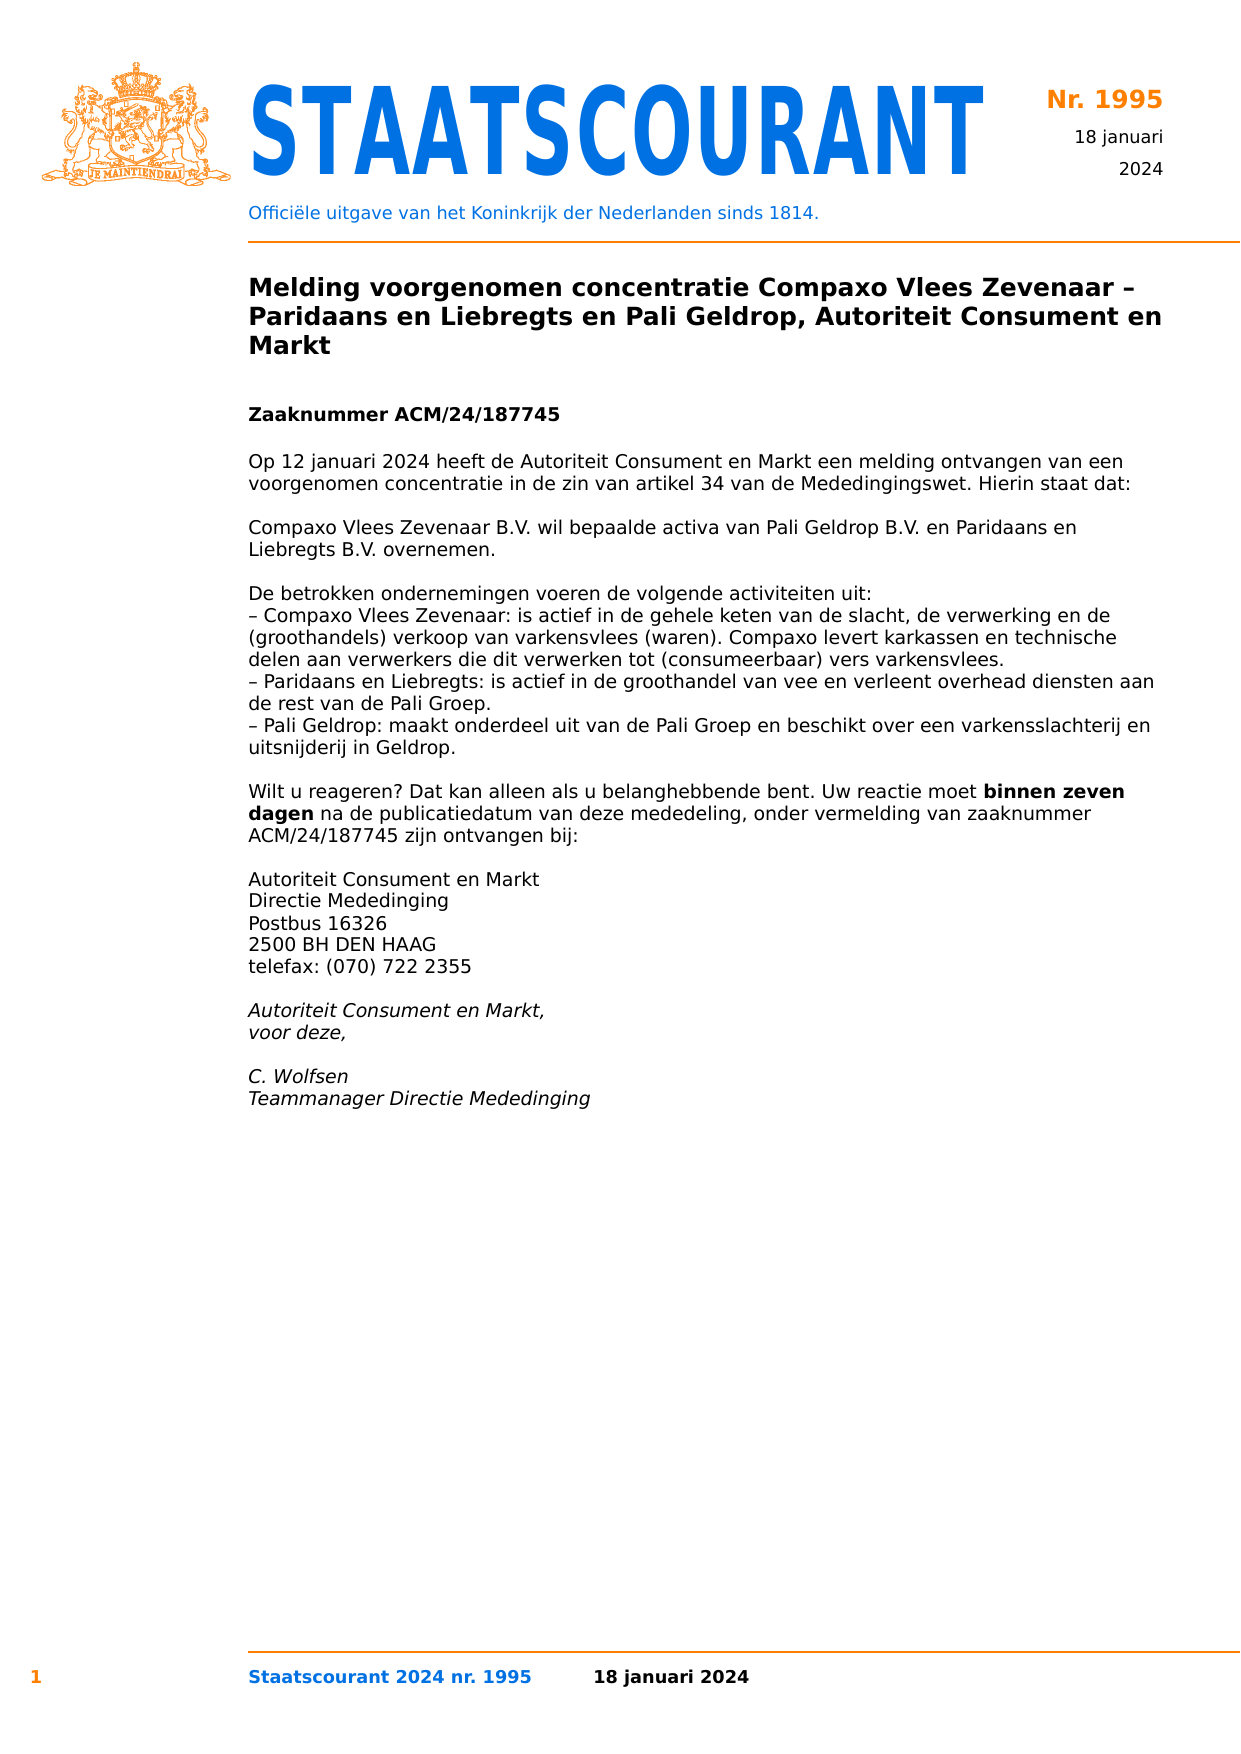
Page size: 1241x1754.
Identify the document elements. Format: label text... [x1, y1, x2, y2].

table_cell 18 januari [998, 121, 1240, 153]
text Op 12 januari 2024 heeft de Autoriteit Consument en Markt een melding ontvangen van een voorgenomen concentratie in de zin van artikel 34 van de Mededingingswet. Hierin staat dat: [248, 451, 1163, 495]
text Postbus 16326 [248, 912, 1163, 934]
table_header [25, 62, 248, 241]
picture [41, 62, 231, 186]
subtitle Melding voorgenomen concentratie Compaxo Vlees Zevenaar – Paridaans en Liebregts en Pali Geldrop, Autoriteit Consument en Markt [248, 273, 1163, 361]
table_header STAATSCOURANT [248, 62, 998, 203]
text – Pali Geldrop: maakt onderdeel uit van de Pali Groep en beschikt over een varkensslachterij en uitsnijderij in Geldrop. [248, 715, 1163, 759]
text Compaxo Vlees Zevenaar B.V. wil bepaalde activa van Pali Geldrop B.V. en Paridaans en Liebregts B.V. overnemen. [248, 517, 1163, 561]
text Directie Mededinging [248, 890, 1163, 912]
text Autoriteit Consument en Markt, voor deze, C. Wolfsen Teammanager Directie Mededinging [248, 1000, 1163, 1110]
table_cell 2024 [998, 153, 1240, 203]
text Autoriteit Consument en Markt [248, 868, 1163, 890]
text De betrokken ondernemingen voeren de volgende activiteiten uit: [248, 583, 1163, 605]
subtitle Zaaknummer ACM/24/187745 [248, 404, 1163, 426]
text – Paridaans en Liebregts: is actief in de groothandel van vee en verleent overhead diensten aan de rest van de Pali Groep. [248, 671, 1163, 715]
text Wilt u reageren? Dat kan alleen als u belanghebbende bent. Uw reactie moet binnen zeven dagen na de publicatiedatum van deze mededeling, onder vermelding van zaaknummer ACM/24/187745 zijn ontvangen bij: [248, 781, 1163, 847]
text telefax: (070) 722 2355 [248, 956, 1163, 978]
table_cell Officiële uitgave van het Koninkrijk der Nederlanden sinds 1814. [248, 203, 1240, 241]
table_header Nr. 1995 [998, 62, 1240, 121]
text – Compaxo Vlees Zevenaar: is actief in de gehele keten van de slacht, de verwerking en de (groothandels) verkoop van varkensvlees (waren). Compaxo levert karkassen en technische delen aan verwerkers die dit verwerken tot (consumeerbaar) vers varkensvlees. [248, 605, 1163, 671]
text 2500 BH DEN HAAG [248, 934, 1163, 956]
